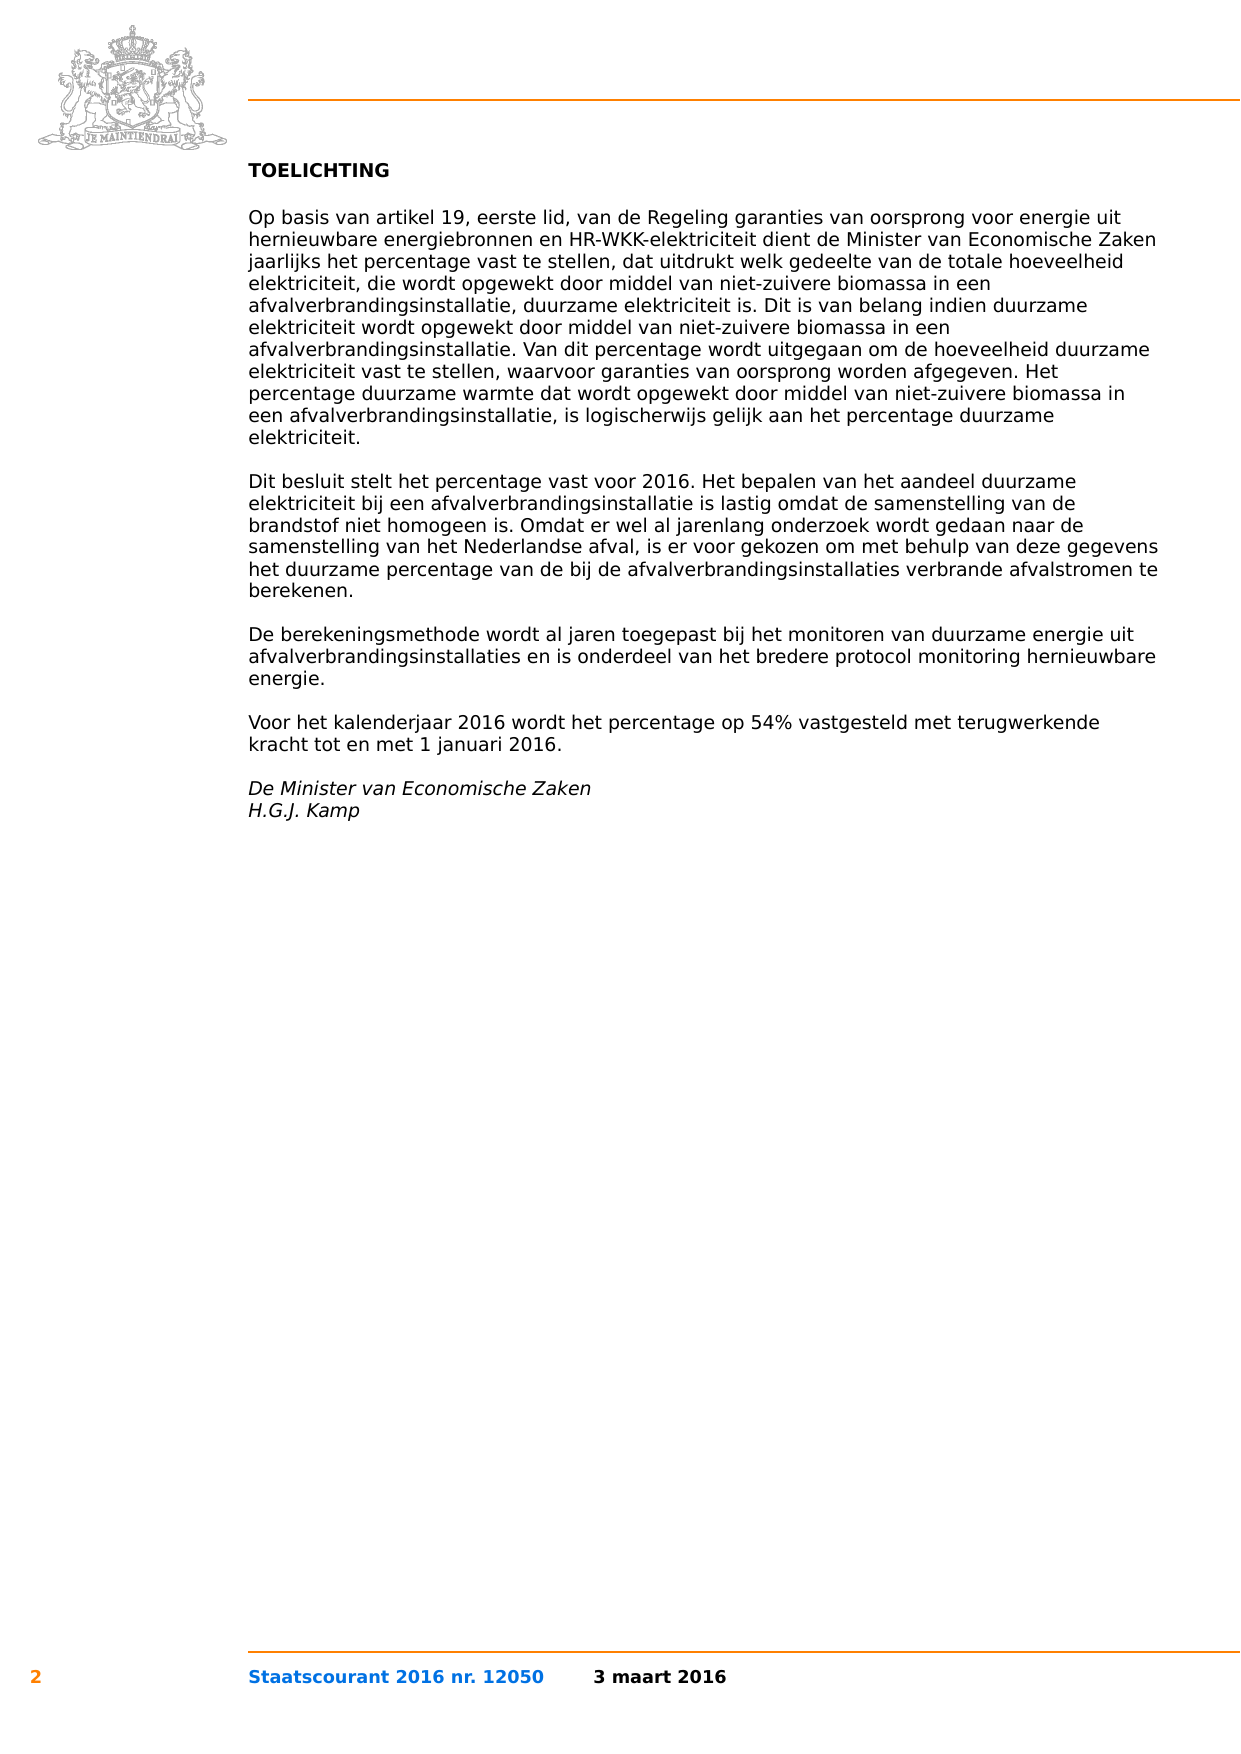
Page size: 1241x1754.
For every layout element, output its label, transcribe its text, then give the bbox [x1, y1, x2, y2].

text Dit besluit stelt het percentage vast voor 2016. Het bepalen van het aandeel duurzame elektriciteit bij een afvalverbrandingsinstallatie is lastig omdat de samenstelling van de brandstof niet homogeen is. Omdat er wel al jarenlang onderzoek wordt gedaan naar de samenstelling van het Nederlandse afval, is er voor gekozen om met behulp van deze gegevens het duurzame percentage van de bij de afvalverbrandingsinstallaties verbrande afvalstromen te berekenen. [248, 471, 1163, 602]
text Op basis van artikel 19, eerste lid, van de Regeling garanties van oorsprong voor energie uit hernieuwbare energiebronnen en HR-WKK-elektriciteit dient de Minister van Economische Zaken jaarlijks het percentage vast te stellen, dat uitdrukt welk gedeelte van de totale hoeveelheid elektriciteit, die wordt opgewekt door middel van niet-zuivere biomassa in een afvalverbrandingsinstallatie, duurzame elektriciteit is. Dit is van belang indien duurzame elektriciteit wordt opgewekt door middel van niet-zuivere biomassa in een afvalverbrandingsinstallatie. Van dit percentage wordt uitgegaan om de hoeveelheid duurzame elektriciteit vast te stellen, waarvoor garanties van oorsprong worden afgegeven. Het percentage duurzame warmte dat wordt opgewekt door middel van niet-zuivere biomassa in een afvalverbrandingsinstallatie, is logischerwijs gelijk aan het percentage duurzame elektriciteit. [248, 207, 1163, 449]
text Voor het kalenderjaar 2016 wordt het percentage op 54% vastgesteld met terugwerkende kracht tot en met 1 januari 2016. [248, 712, 1163, 756]
picture [38, 25, 227, 150]
text De Minister van Economische Zaken H.G.J. Kamp [248, 778, 1163, 822]
text De berekeningsmethode wordt al jaren toegepast bij het monitoren van duurzame energie uit afvalverbrandingsinstallaties en is onderdeel van het bredere protocol monitoring hernieuwbare energie. [248, 624, 1163, 690]
subtitle TOELICHTING [248, 160, 1163, 182]
